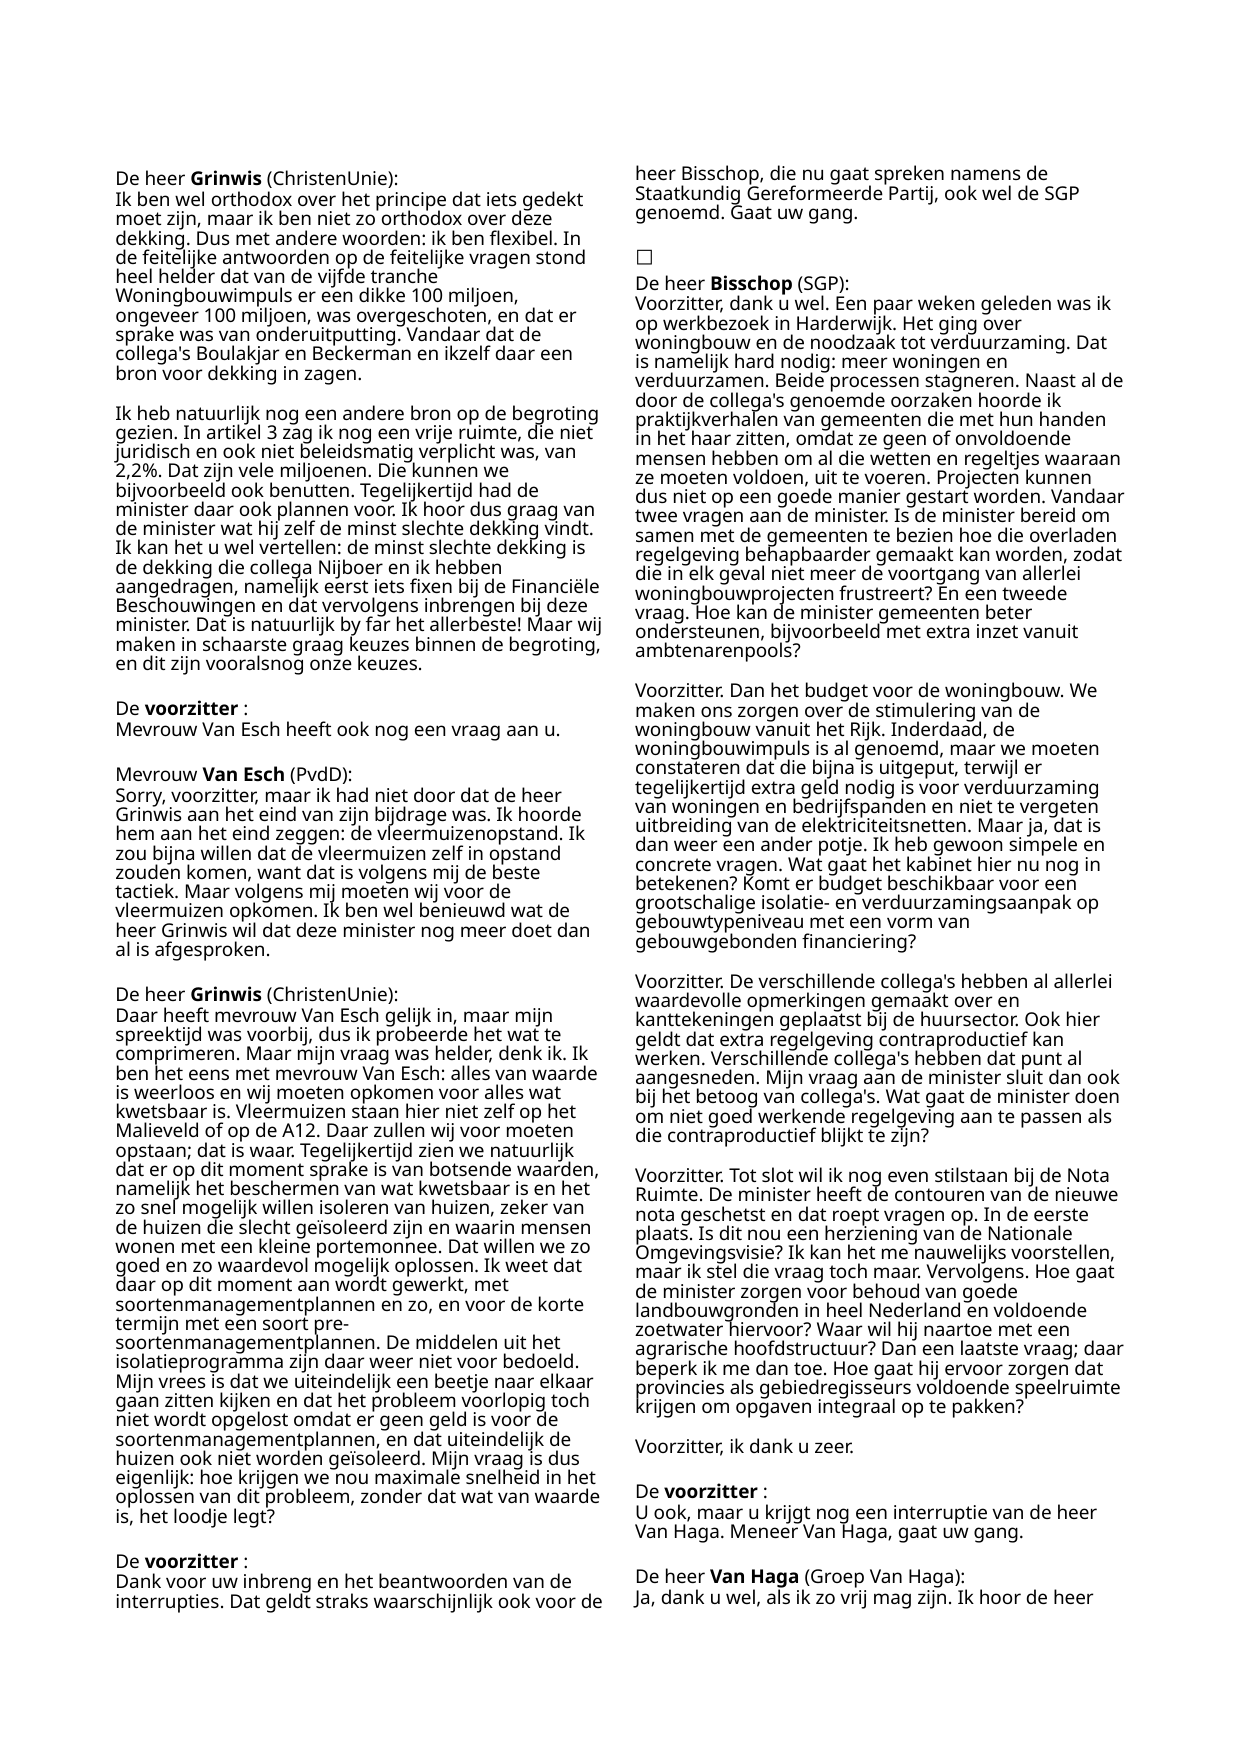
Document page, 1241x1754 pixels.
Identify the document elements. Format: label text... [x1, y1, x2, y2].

text Voorzitter. Tot slot wil ik nog even stilstaan bij de Nota Ruimte. De minister heeft de contouren van de nieuwe nota geschetst en dat roept vragen op. In de eerste plaats. Is dit nou een herziening van de Nationale Omgevingsvisie? Ik kan het me nauwelijks voorstellen, maar ik stel die vraag toch maar. Vervolgens. Hoe gaat de minister zorgen voor behoud van goede landbouwgronden in heel Nederland en voldoende zoetwater hiervoor? Waar wil hij naartoe met een agrarische hoofdstructuur? Dan een laatste vraag; daar beperk ik me dan toe. Hoe gaat hij ervoor zorgen dat provincies als gebiedregisseurs voldoende speelruimte krijgen om opgaven integraal op te pakken? [635, 1167, 1125, 1417]
text U ook, maar u krijgt nog een interruptie van de heer Van Haga. Meneer Van Haga, gaat uw gang. [635, 1504, 1125, 1543]
text Voorzitter. De verschillende collega's hebben al allerlei waardevolle opmerkingen gemaakt over en kanttekeningen geplaatst bij de huursector. Ook hier geldt dat extra regelgeving contraproductief kan werken. Verschillende collega's hebben dat punt al aangesneden. Mijn vraag aan de minister sluit dan ook bij het betoog van collega's. Wat gaat de minister doen om niet goed werkende regelgeving aan te passen als die contraproductief blijkt te zijn? [635, 973, 1125, 1146]
text De voorzitter : [115, 695, 605, 721]
text Mevrouw Van Esch heeft ook nog een vraag aan u. [115, 721, 605, 740]
text De heer Bisschop (SGP): [635, 270, 1125, 295]
text heer Bisschop, die nu gaat spreken namens de Staatkundig Gereformeerde Partij, ook wel de SGP genoemd. Gaat uw gang. [635, 165, 1125, 223]
text De voorzitter : [635, 1478, 1125, 1504]
text De heer Grinwis (ChristenUnie): [115, 165, 605, 191]
text De voorzitter : [115, 1548, 605, 1573]
text Daar heeft mevrouw Van Esch gelijk in, maar mijn spreektijd was voorbij, dus ik probeerde het wat te comprimeren. Maar mijn vraag was helder, denk ik. Ik ben het eens met mevrouw Van Esch: alles van waarde is weerloos en wij moeten opkomen voor alles wat kwetsbaar is. Vleermuizen staan hier niet zelf op het Malieveld of op de A12. Daar zullen wij voor moeten opstaan; dat is waar. Tegelijkertijd zien we natuurlijk dat er op dit moment sprake is van botsende waarden, namelijk het beschermen van wat kwetsbaar is en het zo snel mogelijk willen isoleren van huizen, zeker van de huizen die slecht geïsoleerd zijn en waarin mensen wonen met een kleine portemonnee. Dat willen we zo goed en zo waardevol mogelijk oplossen. Ik weet dat daar op dit moment aan wordt gewerkt, met soortenmanagementplannen en zo, en voor de korte termijn met een soort pre-soortenmanagementplannen. De middelen uit het isolatieprogramma zijn daar weer niet voor bedoeld. Mijn vrees is dat we uiteindelijk een beetje naar elkaar gaan zitten kijken en dat het probleem voorlopig toch niet wordt opgelost omdat er geen geld is voor de soortenmanagementplannen, en dat uiteindelijk de huizen ook niet worden geïsoleerd. Mijn vraag is dus eigenlijk: hoe krijgen we nou maximale snelheid in het oplossen van dit probleem, zonder dat wat van waarde is, het loodje legt? [115, 1007, 605, 1527]
text Dank voor uw inbreng en het beantwoorden van de interrupties. Dat geldt straks waarschijnlijk ook voor de [115, 1573, 605, 1612]
text Mevrouw Van Esch (PvdD): [115, 761, 605, 787]
text Voorzitter. Dan het budget voor de woningbouw. We maken ons zorgen over de stimulering van de woningbouw vanuit het Rijk. Inderdaad, de woningbouwimpuls is al genoemd, maar we moeten constateren dat die bijna is uitgeput, terwijl er tegelijkertijd extra geld nodig is voor verduurzaming van woningen en bedrijfspanden en niet te vergeten uitbreiding van de elektriciteitsnetten. Maar ja, dat is dan weer een ander potje. Ik heb gewoon simpele en concrete vragen. Wat gaat het kabinet hier nu nog in betekenen? Komt er budget beschikbaar voor een grootschalige isolatie- en verduurzamingsaanpak op gebouwtypeniveau met een vorm van gebouwgebonden financiering? [635, 682, 1125, 952]
text De heer Van Haga (Groep Van Haga): [635, 1563, 1125, 1589]
text Ja, dank u wel, als ik zo vrij mag zijn. Ik hoor de heer [635, 1589, 1125, 1608]
text Voorzitter, dank u wel. Een paar weken geleden was ik op werkbezoek in Harderwijk. Het ging over woningbouw en de noodzaak tot verduurzaming. Dat is namelijk hard nodig: meer woningen en verduurzamen. Beide processen stagneren. Naast al de door de collega's genoemde oorzaken hoorde ik praktijkverhalen van gemeenten die met hun handen in het haar zitten, omdat ze geen of onvoldoende mensen hebben om al die wetten en regeltjes waaraan ze moeten voldoen, uit te voeren. Projecten kunnen dus niet op een goede manier gestart worden. Vandaar twee vragen aan de minister. Is de minister bereid om samen met de gemeenten te bezien hoe die overladen regelgeving behapbaarder gemaakt kan worden, zodat die in elk geval niet meer de voortgang van allerlei woningbouwprojecten frustreert? En een tweede vraag. Hoe kan de minister gemeenten beter ondersteunen, bijvoorbeeld met extra inzet vanuit ambtenarenpools? [635, 295, 1125, 662]
text Voorzitter, ik dank u zeer. [635, 1438, 1125, 1457]
text Ik ben wel orthodox over het principe dat iets gedekt moet zijn, maar ik ben niet zo orthodox over deze dekking. Dus met andere woorden: ik ben flexibel. In de feitelijke antwoorden op de feitelijke vragen stond heel helder dat van de vijfde tranche Woningbouwimpuls er een dikke 100 miljoen, ongeveer 100 miljoen, was overgeschoten, en dat er sprake was van onderuitputting. Vandaar dat de collega's Boulakjar en Beckerman en ikzelf daar een bron voor dekking in zagen. [115, 191, 605, 384]
text Sorry, voorzitter, maar ik had niet door dat de heer Grinwis aan het eind van zijn bijdrage was. Ik hoorde hem aan het eind zeggen: de vleermuizenopstand. Ik zou bijna willen dat de vleermuizen zelf in opstand zouden komen, want dat is volgens mij de beste tactiek. Maar volgens mij moeten wij voor de vleermuizen opkomen. Ik ben wel benieuwd wat de heer Grinwis wil dat deze minister nog meer doet dan al is afgesproken. [115, 787, 605, 960]
text ⬜ [635, 244, 1125, 270]
text De heer Grinwis (ChristenUnie): [115, 981, 605, 1007]
text Ik heb natuurlijk nog een andere bron op de begroting gezien. In artikel 3 zag ik nog een vrije ruimte, die niet juridisch en ook niet beleidsmatig verplicht was, van 2,2%. Dat zijn vele miljoenen. Die kunnen we bijvoorbeeld ook benutten. Tegelijkertijd had de minister daar ook plannen voor. Ik hoor dus graag van de minister wat hij zelf de minst slechte dekking vindt. Ik kan het u wel vertellen: de minst slechte dekking is de dekking die collega Nijboer en ik hebben aangedragen, namelijk eerst iets fixen bij de Financiële Beschouwingen en dat vervolgens inbrengen bij deze minister. Dat is natuurlijk by far het allerbeste! Maar wij maken in schaarste graag keuzes binnen de begroting, en dit zijn vooralsnog onze keuzes. [115, 404, 605, 674]
